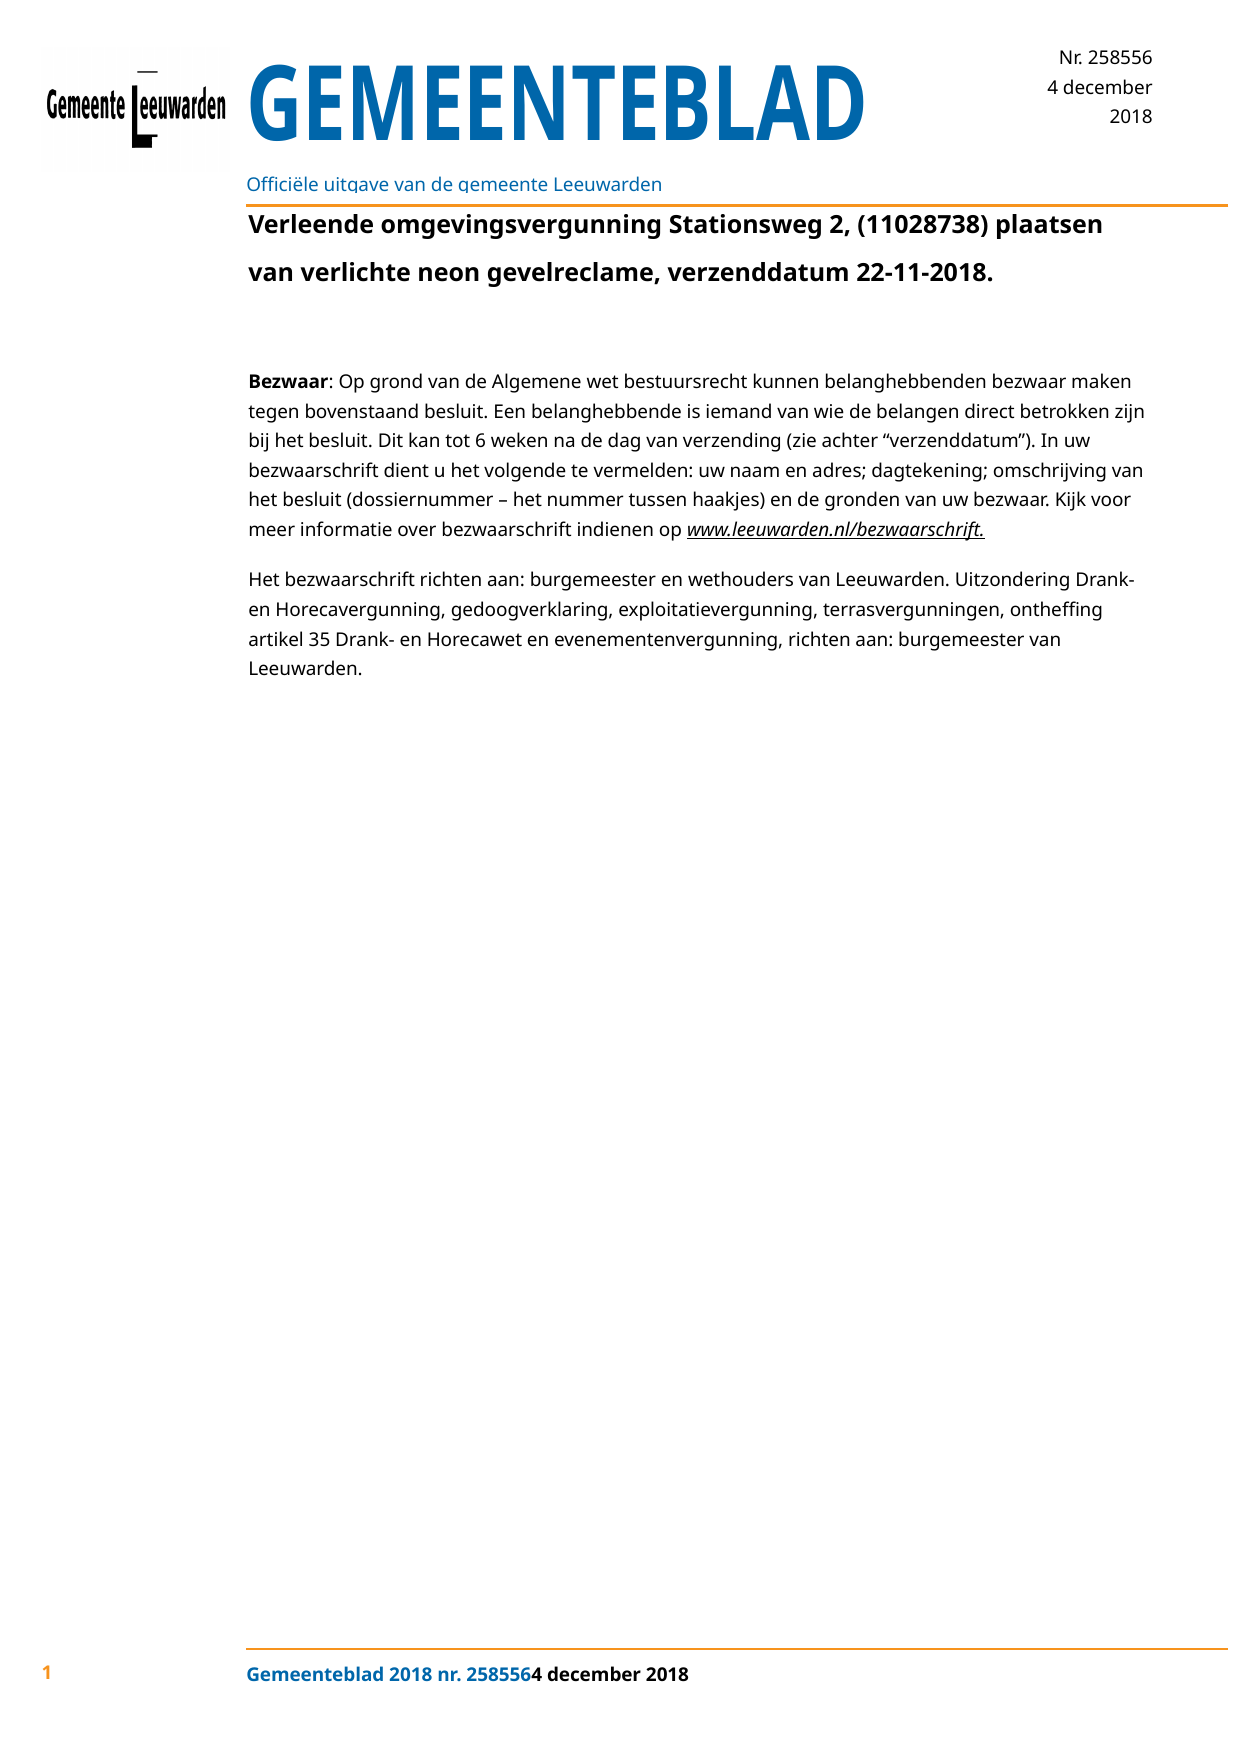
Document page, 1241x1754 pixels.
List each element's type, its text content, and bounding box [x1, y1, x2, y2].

picture [41, 47, 231, 172]
text Het bezwaarschrift richten aan: burgemeester en wethouders van Leeuwarden. Uitzondering Drank- en Horecavergunning, gedoogverklaring, exploitatievergunning, terrasvergunningen, ontheffing artikel 35 Drank- en Horecawet en evenementenvergunning, richten aan: burgemeester van Leeuwarden. [248, 567, 1152, 681]
text Bezwaar: Op grond van de Algemene wet bestuursrecht kunnen belanghebbenden bezwaar maken tegen bovenstaand besluit. Een belanghebbende is iemand van wie de belangen direct betrokken zijn bij het besluit. Dit kan tot 6 weken na de dag van verzending (zie achter “verzenddatum”). In uw bezwaarschrift dient u het volgende te vermelden: uw naam en adres; dagtekening; omschrijving van het besluit (dossiernummer – het nummer tussen haakjes) en de gronden van uw bezwaar. Kijk voor meer informatie over bezwaarschrift indienen op www.leeuwarden.nl/bezwaarschrift. [248, 368, 1152, 542]
text Verleende omgevingsvergunning Stationsweg 2, (11028738) plaatsen van verlichte neon gevelreclame, verzenddatum 22-11-2018. [248, 207, 1152, 288]
